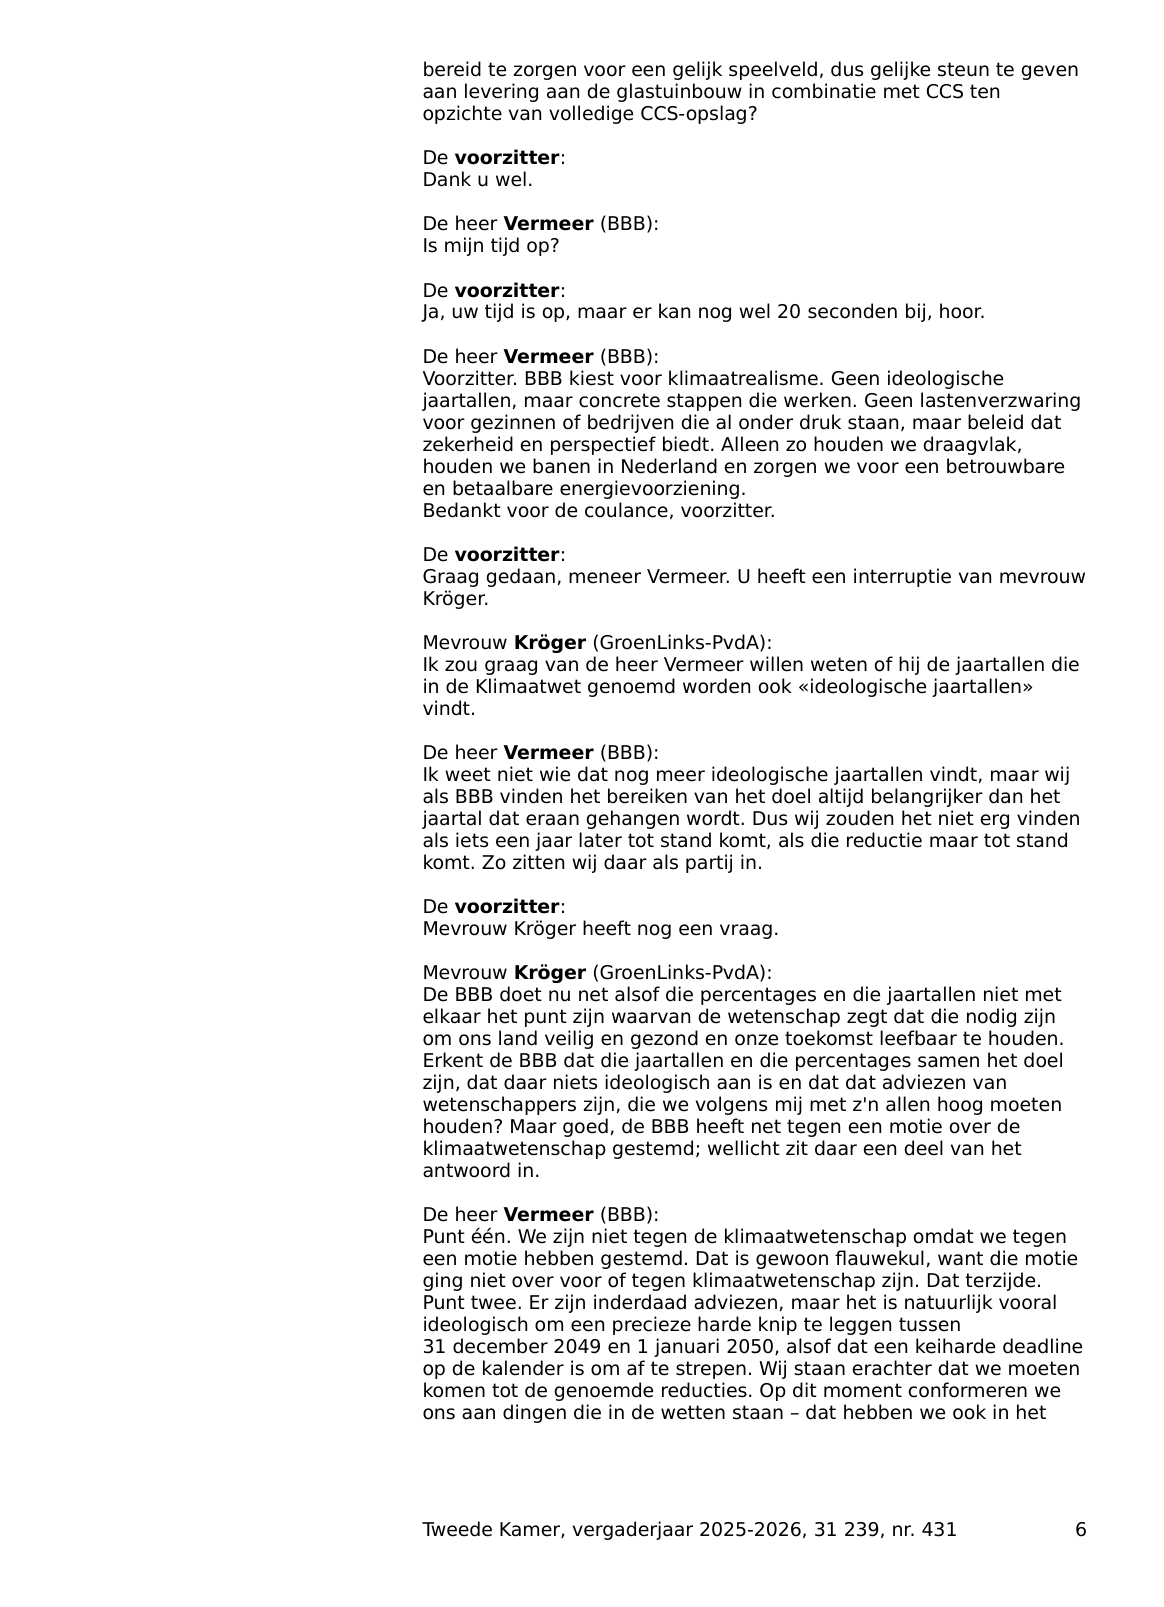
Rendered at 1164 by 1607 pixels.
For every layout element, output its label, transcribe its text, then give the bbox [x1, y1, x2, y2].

text Punt één. We zijn niet tegen de klimaatwetenschap omdat we tegen een motie hebben gestemd. Dat is gewoon flauwekul, want die motie ging niet over voor of tegen klimaatwetenschap zijn. Dat terzijde. Punt twee. Er zijn inderdaad adviezen, maar het is natuurlijk vooral ideologisch om een precieze harde knip te leggen tussen 31 december 2049 en 1 januari 2050, alsof dat een keiharde deadline op de kalender is om af te strepen. Wij staan erachter dat we moeten komen tot de genoemde reducties. Op dit moment conformeren we ons aan dingen die in de wetten staan – dat hebben we ook in het [422, 1226, 1087, 1424]
text Voorzitter. BBB kiest voor klimaatrealisme. Geen ideologische jaartallen, maar concrete stappen die werken. Geen lastenverzwaring voor gezinnen of bedrijven die al onder druk staan, maar beleid dat zekerheid en perspectief biedt. Alleen zo houden we draagvlak, houden we banen in Nederland en zorgen we voor een betrouwbare en betaalbare energievoorziening. [422, 368, 1087, 499]
text De heer Vermeer (BBB): [422, 213, 1087, 235]
text De voorzitter: [422, 147, 1087, 169]
text Mevrouw Kröger heeft nog een vraag. [422, 918, 1087, 940]
text De heer Vermeer (BBB): [422, 742, 1087, 764]
text De BBB doet nu net alsof die percentages en die jaartallen niet met elkaar het punt zijn waarvan de wetenschap zegt dat die nodig zijn om ons land veilig en gezond en onze toekomst leefbaar te houden. Erkent de BBB dat die jaartallen en die percentages samen het doel zijn, dat daar niets ideologisch aan is en dat dat adviezen van wetenschappers zijn, die we volgens mij met z'n allen hoog moeten houden? Maar goed, de BBB heeft net tegen een motie over de klimaatwetenschap gestemd; wellicht zit daar een deel van het antwoord in. [422, 984, 1087, 1182]
text De heer Vermeer (BBB): [422, 1204, 1087, 1226]
text Ik zou graag van de heer Vermeer willen weten of hij de jaartallen die in de Klimaatwet genoemd worden ook «ideologische jaartallen» vindt. [422, 654, 1087, 720]
text De heer Vermeer (BBB): [422, 346, 1087, 368]
text Graag gedaan, meneer Vermeer. U heeft een interruptie van mevrouw Kröger. [422, 566, 1087, 609]
text Mevrouw Kröger (GroenLinks-PvdA): [422, 632, 1087, 654]
text De voorzitter: [422, 544, 1087, 566]
text De voorzitter: [422, 896, 1087, 918]
text Dank u wel. [422, 169, 1087, 191]
text Mevrouw Kröger (GroenLinks-PvdA): [422, 962, 1087, 984]
text Is mijn tijd op? [422, 235, 1087, 257]
text Ja, uw tijd is op, maar er kan nog wel 20 seconden bij, hoor. [422, 301, 1087, 323]
text De voorzitter: [422, 279, 1087, 301]
text Bedankt voor de coulance, voorzitter. [422, 499, 1087, 521]
text Ik weet niet wie dat nog meer ideologische jaartallen vindt, maar wij als BBB vinden het bereiken van het doel altijd belangrijker dan het jaartal dat eraan gehangen wordt. Dus wij zouden het niet erg vinden als iets een jaar later tot stand komt, als die reductie maar tot stand komt. Zo zitten wij daar als partij in. [422, 764, 1087, 874]
text bereid te zorgen voor een gelijk speelveld, dus gelijke steun te geven aan levering aan de glastuinbouw in combinatie met CCS ten opzichte van volledige CCS-opslag? [422, 59, 1087, 125]
